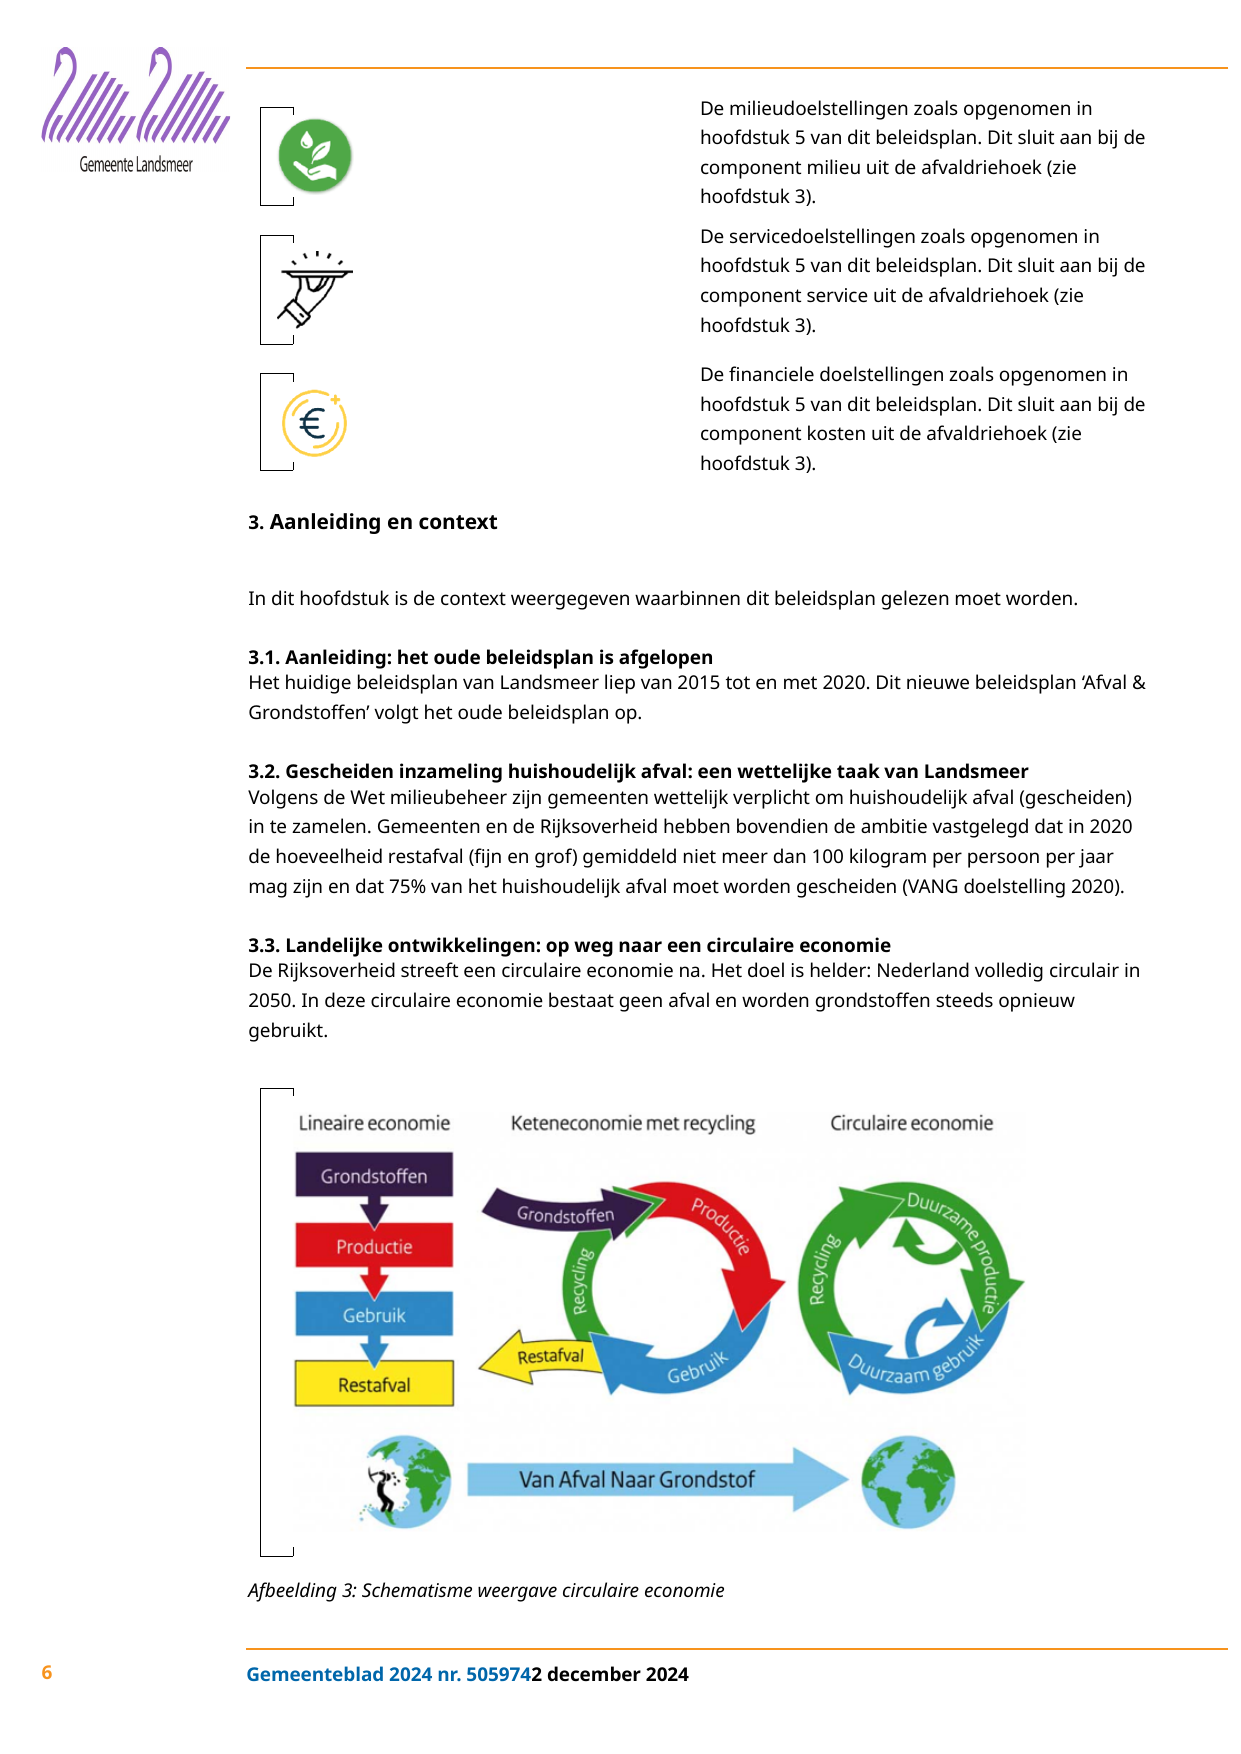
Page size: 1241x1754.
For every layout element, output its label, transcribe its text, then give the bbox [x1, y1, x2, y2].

text Volgens de Wet milieubeheer zijn gemeenten wettelijk verplicht om huishoudelijk afval (gescheiden) in te zamelen. Gemeenten en de Rijksoverheid hebben bovendien de ambitie vastgelegd dat in 2020 de hoeveelheid restafval (fijn en grof) gemiddeld niet meer dan 100 kilogram per persoon per jaar mag zijn en dat 75% van het huishoudelijk afval moet worden gescheiden (VANG doelstelling 2020). [248, 784, 1152, 898]
picture [268, 243, 358, 335]
text In dit hoofdstuk is de context weergegeven waarbinnen dit beleidsplan gelezen moet worden. [248, 585, 1152, 610]
text Afbeelding 3: Schematisme weergave circulaire economie [248, 1577, 1152, 1603]
table_cell [248, 223, 700, 361]
text De Rijksoverheid streeft een circulaire economie na. Het doel is helder: Nederland volledig circulair in 2050. In deze circulaire economie bestaat geen afval en worden grondstoffen steeds opnieuw gebruikt. [248, 958, 1152, 1043]
picture [268, 382, 358, 462]
picture [41, 47, 231, 172]
text 3.2. Gescheiden inzameling huishoudelijk afval: een wettelijke taak van Landsmeer [248, 758, 1152, 784]
picture [268, 1096, 1037, 1547]
table_cell De financiele doelstellingen zoals opgenomen in hoofdstuk 5 van dit beleidsplan. Dit sluit aan bij de component kosten uit de afvaldriehoek (zie hoofdstuk 3). [700, 361, 1152, 488]
picture [268, 115, 358, 197]
text 3.1. Aanleiding: het oude beleidsplan is afgelopen [248, 644, 1152, 669]
table_cell [248, 361, 700, 488]
text 3. Aanleiding en context [248, 507, 1152, 535]
text 3.3. Landelijke ontwikkelingen: op weg naar een circulaire economie [248, 932, 1152, 958]
table_header [248, 95, 700, 223]
table_header De milieudoelstellingen zoals opgenomen in hoofdstuk 5 van dit beleidsplan. Dit sluit aan bij de component milieu uit de afvaldriehoek (zie hoofdstuk 3). [700, 95, 1152, 223]
text Het huidige beleidsplan van Landsmeer liep van 2015 tot en met 2020. Dit nieuwe beleidsplan ‘Afval & Grondstoffen’ volgt het oude beleidsplan op. [248, 669, 1152, 725]
table_cell De servicedoelstellingen zoals opgenomen in hoofdstuk 5 van dit beleidsplan. Dit sluit aan bij de component service uit de afvaldriehoek (zie hoofdstuk 3). [700, 223, 1152, 361]
